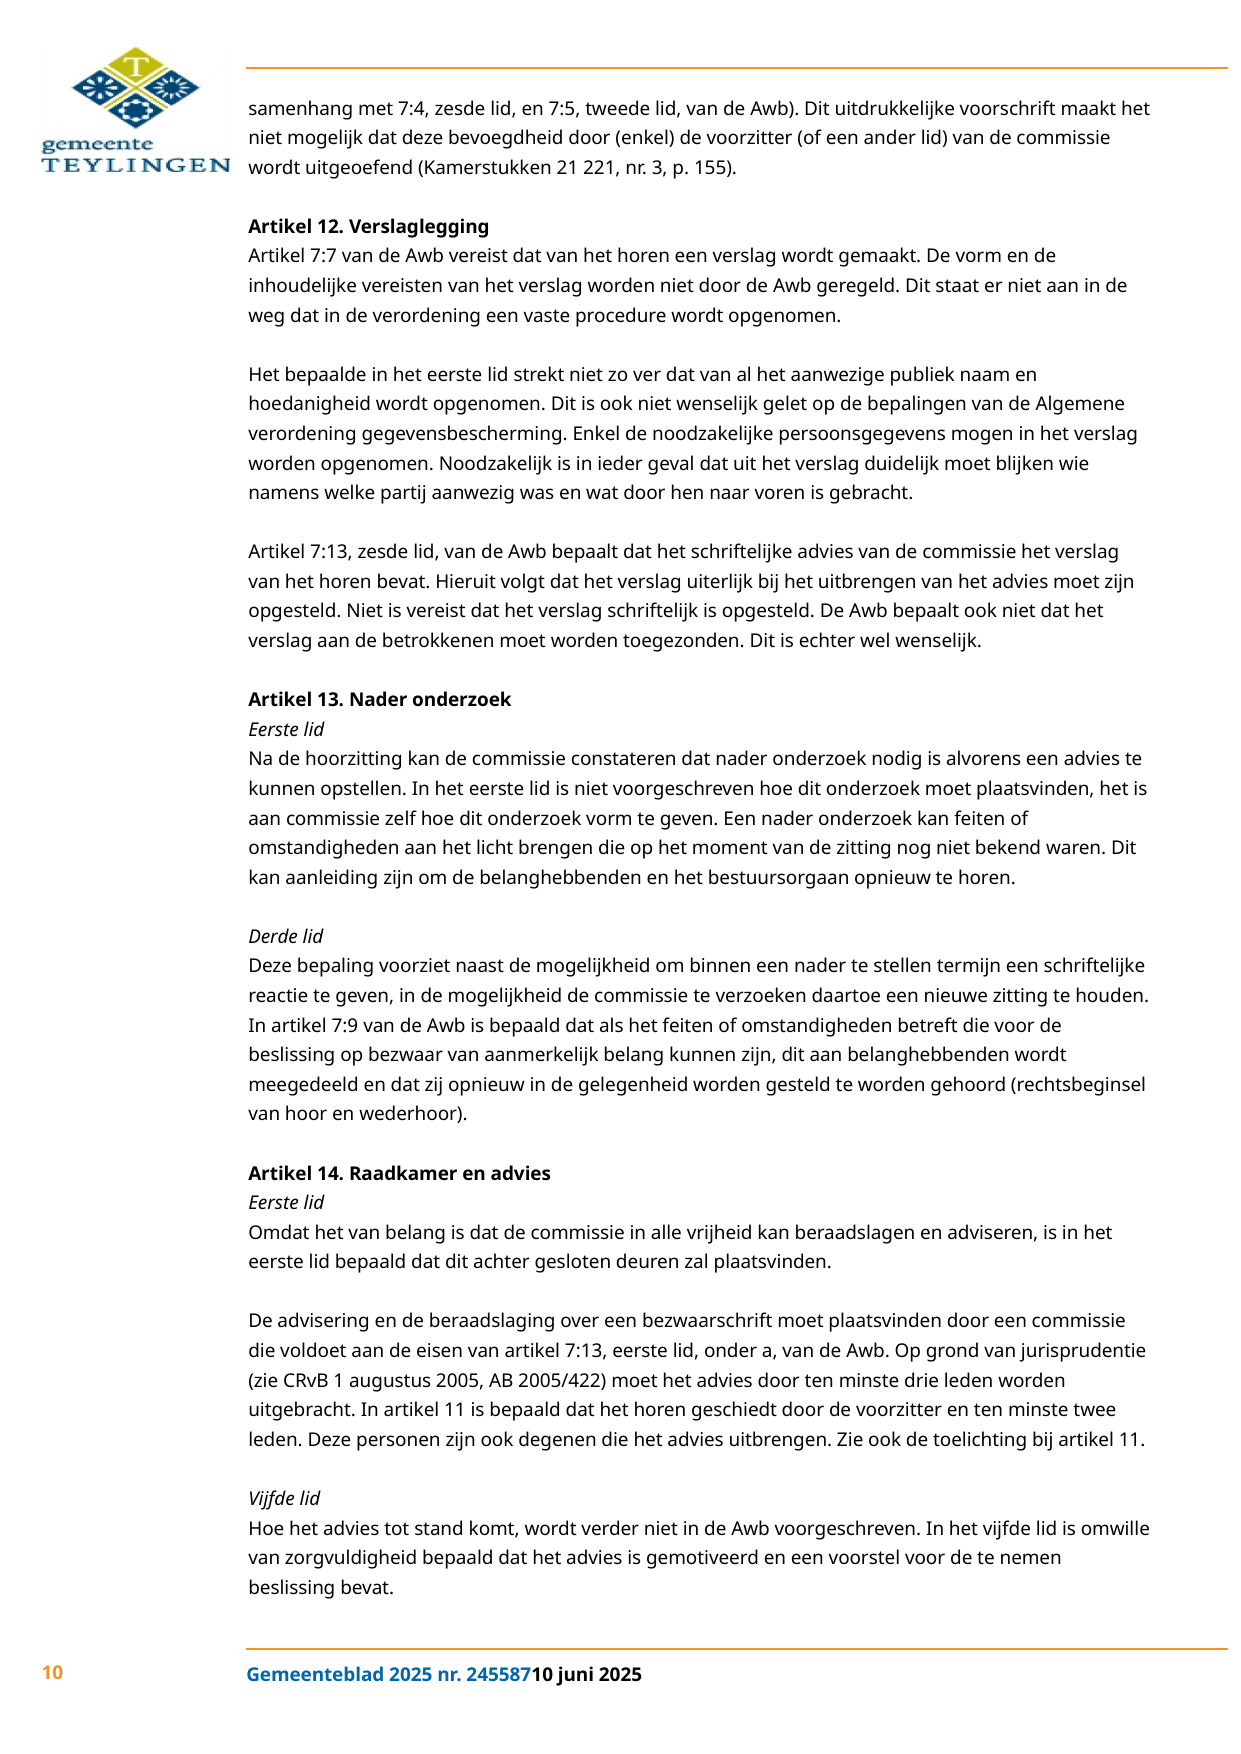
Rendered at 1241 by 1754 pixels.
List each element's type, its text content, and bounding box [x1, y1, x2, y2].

text Het bepaalde in het eerste lid strekt niet zo ver dat van al het aanwezige publiek naam en hoedanigheid wordt opgenomen. Dit is ook niet wenselijk gelet op de bepalingen van de Algemene verordening gegevensbescherming. Enkel de noodzakelijke persoonsgegevens mogen in het verslag worden opgenomen. Noodzakelijk is in ieder geval dat uit het verslag duidelijk moet blijken wie namens welke partij aanwezig was en wat door hen naar voren is gebracht. [248, 361, 1152, 505]
text De advisering en de beraadslaging over een bezwaarschrift moet plaatsvinden door een commissie die voldoet aan de eisen van artikel 7:13, eerste lid, onder a, van de Awb. Op grond van jurisprudentie (zie CRvB 1 augustus 2005, AB 2005/422) moet het advies door ten minste drie leden worden uitgebracht. In artikel 11 is bepaald dat het horen geschiedt door de voorzitter en ten minste twee leden. Deze personen zijn ook degenen die het advies uitbrengen. Zie ook de toelichting bij artikel 11. [248, 1308, 1152, 1452]
text Na de hoorzitting kan de commissie constateren dat nader onderzoek nodig is alvorens een advies te kunnen opstellen. In het eerste lid is niet voorgeschreven hoe dit onderzoek moet plaatsvinden, het is aan commissie zelf hoe dit onderzoek vorm te geven. Een nader onderzoek kan feiten of omstandigheden aan het licht brengen die op het moment van de zitting nog niet bekend waren. Dit kan aanleiding zijn om de belanghebbenden en het bestuursorgaan opnieuw te horen. [248, 746, 1152, 890]
text Artikel 13. Nader onderzoek [248, 686, 1152, 712]
text Artikel 14. Raadkamer en advies [248, 1160, 1152, 1186]
picture [41, 47, 231, 172]
text Deze bepaling voorziet naast de mogelijkheid om binnen een nader te stellen termijn een schriftelijke reactie te geven, in de mogelijkheid de commissie te verzoeken daartoe een nieuwe zitting te houden. In artikel 7:9 van de Awb is bepaald dat als het feiten of omstandigheden betreft die voor de beslissing op bezwaar van aanmerkelijk belang kunnen zijn, dit aan belanghebbenden wordt meegedeeld en dat zij opnieuw in de gelegenheid worden gesteld te worden gehoord (rechtsbeginsel van hoor en wederhoor). [248, 953, 1152, 1126]
text Omdat het van belang is dat de commissie in alle vrijheid kan beraadslagen en adviseren, is in het eerste lid bepaald dat dit achter gesloten deuren zal plaatsvinden. [248, 1219, 1152, 1274]
text Eerste lid [248, 1189, 1152, 1215]
text Artikel 7:7 van de Awb vereist dat van het horen een verslag wordt gemaakt. De vorm en de inhoudelijke vereisten van het verslag worden niet door de Awb geregeld. Dit staat er niet aan in de weg dat in de verordening een vaste procedure wordt opgenomen. [248, 243, 1152, 328]
text Derde lid [248, 923, 1152, 949]
text Vijfde lid [248, 1485, 1152, 1511]
text samenhang met 7:4, zesde lid, en 7:5, tweede lid, van de Awb). Dit uitdrukkelijke voorschrift maakt het niet mogelijk dat deze bevoegdheid door (enkel) de voorzitter (of een ander lid) van de commissie wordt uitgeoefend (Kamerstukken 21 221, nr. 3, p. 155). [248, 95, 1152, 180]
text Hoe het advies tot stand komt, wordt verder niet in de Awb voorgeschreven. In het vijfde lid is omwille van zorgvuldigheid bepaald dat het advies is gemotiveerd en een voorstel voor de te nemen beslissing bevat. [248, 1515, 1152, 1600]
text Artikel 12. Verslaglegging [248, 213, 1152, 239]
text Artikel 7:13, zesde lid, van de Awb bepaalt dat het schriftelijke advies van de commissie het verslag van het horen bevat. Hieruit volgt dat het verslag uiterlijk bij het uitbrengen van het advies moet zijn opgesteld. Niet is vereist dat het verslag schriftelijk is opgesteld. De Awb bepaalt ook niet dat het verslag aan de betrokkenen moet worden toegezonden. Dit is echter wel wenselijk. [248, 538, 1152, 653]
text Eerste lid [248, 716, 1152, 742]
